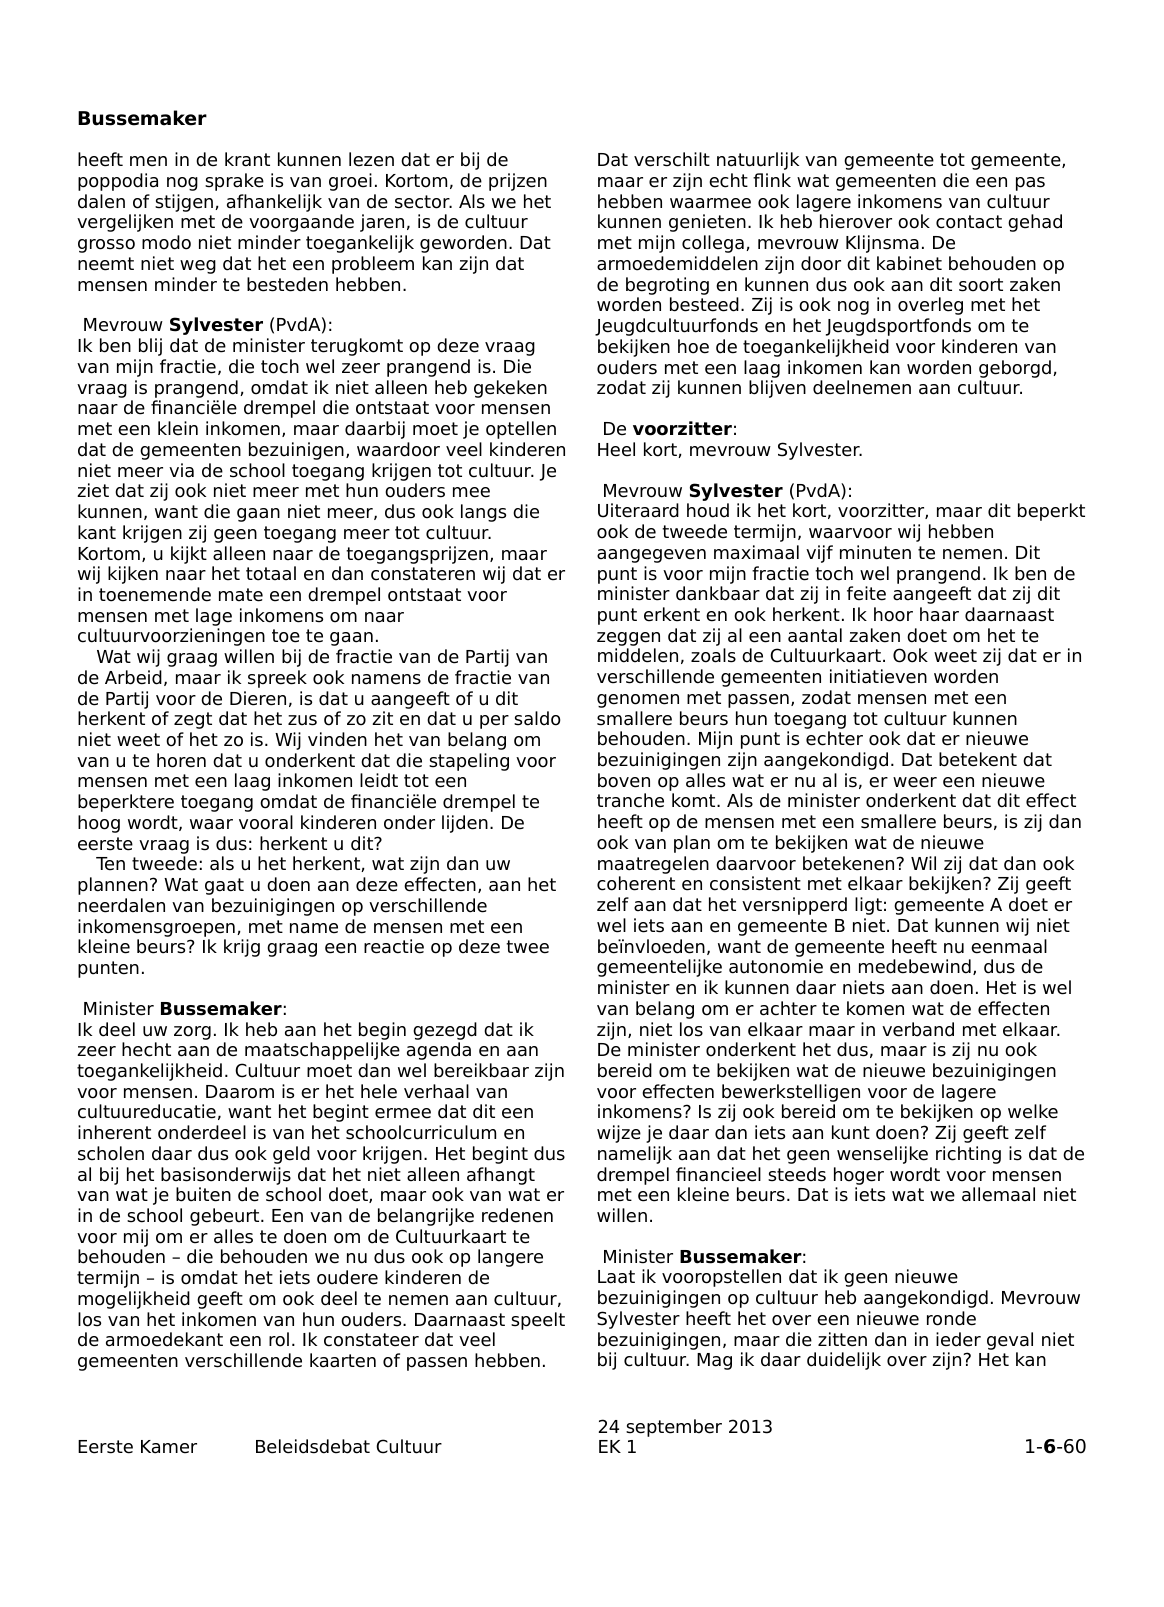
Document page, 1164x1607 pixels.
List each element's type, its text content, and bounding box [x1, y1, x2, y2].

text Minister Bussemaker: [596, 1247, 1087, 1267]
text Wat wij graag willen bij de fractie van de Partij van de Arbeid, maar ik spreek ook namens de fractie van de Partij voor de Dieren, is dat u aangeeft of u dit herkent of zegt dat het zus of zo zit en dat u per saldo niet weet of het zo is. Wij vinden het van belang om van u te horen dat u onderkent dat die stapeling voor mensen met een laag inkomen leidt tot een beperktere toegang omdat de financiële drempel te hoog wordt, waar vooral kinderen onder lijden. De eerste vraag is dus: herkent u dit? [77, 647, 567, 854]
text Ten tweede: als u het herkent, wat zijn dan uw plannen? Wat gaat u doen aan deze effecten, aan het neerdalen van bezuinigingen op verschillende inkomensgroepen, met name de mensen met een kleine beurs? Ik krijg graag een reactie op deze twee punten. [77, 854, 567, 979]
text Dat verschilt natuurlijk van gemeente tot gemeente, maar er zijn echt flink wat gemeenten die een pas hebben waarmee ook lagere inkomens van cultuur kunnen genieten. Ik heb hierover ook contact gehad met mijn collega, mevrouw Klijnsma. De armoedemiddelen zijn door dit kabinet behouden op de begroting en kunnen dus ook aan dit soort zaken worden besteed. Zij is ook nog in overleg met het Jeugdcultuurfonds en het Jeugdsportfonds om te bekijken hoe de toegankelijkheid voor kinderen van ouders met een laag inkomen kan worden geborgd, zodat zij kunnen blijven deelnemen aan cultuur. [596, 150, 1087, 399]
text Mevrouw Sylvester (PvdA): [77, 315, 567, 336]
text Uiteraard houd ik het kort, voorzitter, maar dit beperkt ook de tweede termijn, waarvoor wij hebben aangegeven maximaal vijf minuten te nemen. Dit punt is voor mijn fractie toch wel prangend. Ik ben de minister dankbaar dat zij in feite aangeeft dat zij dit punt erkent en ook herkent. Ik hoor haar daarnaast zeggen dat zij al een aantal zaken doet om het te middelen, zoals de Cultuurkaart. Ook weet zij dat er in verschillende gemeenten initiatieven worden genomen met passen, zodat mensen met een smallere beurs hun toegang tot cultuur kunnen behouden. Mijn punt is echter ook dat er nieuwe bezuinigingen zijn aangekondigd. Dat betekent dat boven op alles wat er nu al is, er weer een nieuwe tranche komt. Als de minister onderkent dat dit effect heeft op de mensen met een smallere beurs, is zij dan ook van plan om te bekijken wat de nieuwe maatregelen daarvoor betekenen? Wil zij dat dan ook coherent en consistent met elkaar bekijken? Zij geeft zelf aan dat het versnipperd ligt: gemeente A doet er wel iets aan en gemeente B niet. Dat kunnen wij niet beïnvloeden, want de gemeente heeft nu eenmaal gemeentelijke autonomie en medebewind, dus de minister en ik kunnen daar niets aan doen. Het is wel van belang om er achter te komen wat de effecten zijn, niet los van elkaar maar in verband met elkaar. De minister onderkent het dus, maar is zij nu ook bereid om te bekijken wat de nieuwe bezuinigingen voor effecten bewerkstelligen voor de lagere inkomens? Is zij ook bereid om te bekijken op welke wijze je daar dan iets aan kunt doen? Zij geeft zelf namelijk aan dat het geen wenselijke richting is dat de drempel financieel steeds hoger wordt voor mensen met een kleine beurs. Dat is iets wat we allemaal niet willen. [596, 501, 1087, 1227]
text De voorzitter: [596, 419, 1087, 440]
text Ik deel uw zorg. Ik heb aan het begin gezegd dat ik zeer hecht aan de maatschappelijke agenda en aan toegankelijkheid. Cultuur moet dan wel bereikbaar zijn voor mensen. Daarom is er het hele verhaal van cultuureducatie, want het begint ermee dat dit een inherent onderdeel is van het schoolcurriculum en scholen daar dus ook geld voor krijgen. Het begint dus al bij het basisonderwijs dat het niet alleen afhangt van wat je buiten de school doet, maar ook van wat er in de school gebeurt. Een van de belangrijke redenen voor mij om er alles te doen om de Cultuurkaart te behouden – die behouden we nu dus ook op langere termijn – is omdat het iets oudere kinderen de mogelijkheid geeft om ook deel te nemen aan cultuur, los van het inkomen van hun ouders. Daarnaast speelt de armoedekant een rol. Ik constateer dat veel gemeenten verschillende kaarten of passen hebben. [77, 1019, 567, 1372]
text Heel kort, mevrouw Sylvester. [596, 440, 1087, 460]
text Minister Bussemaker: [77, 999, 567, 1019]
text Laat ik vooropstellen dat ik geen nieuwe bezuinigingen op cultuur heb aangekondigd. Mevrouw Sylvester heeft het over een nieuwe ronde bezuinigingen, maar die zitten dan in ieder geval niet bij cultuur. Mag ik daar duidelijk over zijn? Het kan [596, 1267, 1087, 1371]
text heeft men in de krant kunnen lezen dat er bij de poppodia nog sprake is van groei. Kortom, de prijzen dalen of stijgen, afhankelijk van de sector. Als we het vergelijken met de voorgaande jaren, is de cultuur grosso modo niet minder toegankelijk geworden. Dat neemt niet weg dat het een probleem kan zijn dat mensen minder te besteden hebben. [77, 150, 567, 295]
text Mevrouw Sylvester (PvdA): [596, 480, 1087, 501]
text Ik ben blij dat de minister terugkomt op deze vraag van mijn fractie, die toch wel zeer prangend is. Die vraag is prangend, omdat ik niet alleen heb gekeken naar de financiële drempel die ontstaat voor mensen met een klein inkomen, maar daarbij moet je optellen dat de gemeenten bezuinigen, waardoor veel kinderen niet meer via de school toegang krijgen tot cultuur. Je ziet dat zij ook niet meer met hun ouders mee kunnen, want die gaan niet meer, dus ook langs die kant krijgen zij geen toegang meer tot cultuur. Kortom, u kijkt alleen naar de toegangsprijzen, maar wij kijken naar het totaal en dan constateren wij dat er in toenemende mate een drempel ontstaat voor mensen met lage inkomens om naar cultuurvoorzieningen toe te gaan. [77, 336, 567, 647]
